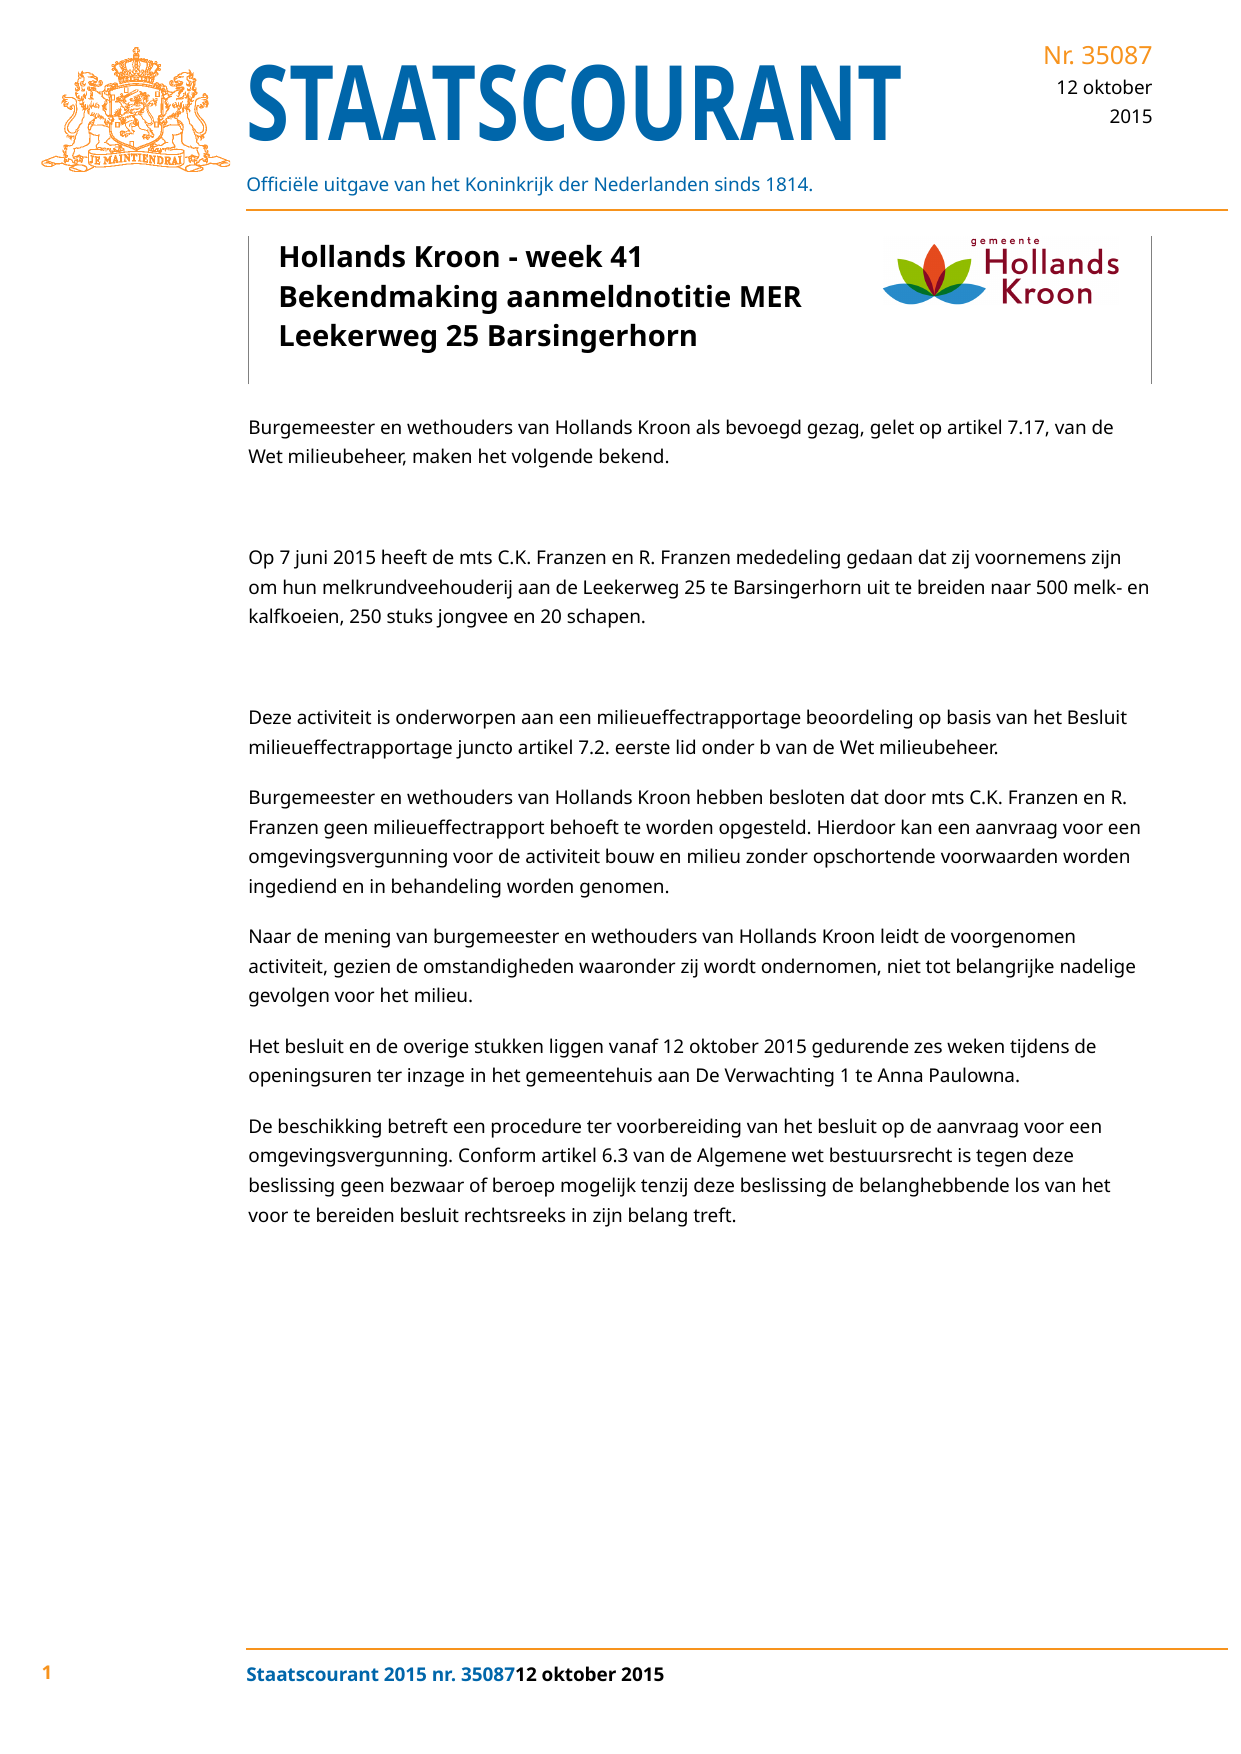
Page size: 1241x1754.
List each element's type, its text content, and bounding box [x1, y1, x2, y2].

text Op 7 juni 2015 heeft de mts C.K. Franzen en R. Franzen mededeling gedaan dat zij voornemens zijn om hun melkrundveehouderij aan de Leekerweg 25 te Barsingerhorn uit te breiden naar 500 melk- en kalfkoeien, 250 stuks jongvee en 20 schapen. [248, 544, 1152, 629]
text Burgemeester en wethouders van Hollands Kroon als bevoegd gezag, gelet op artikel 7.17, van de Wet milieubeheer, maken het volgende bekend. [248, 414, 1152, 469]
picture [882, 236, 1119, 305]
table_header [850, 236, 1151, 384]
text Het besluit en de overige stukken liggen vanaf 12 oktober 2015 gedurende zes weken tijdens de openingsuren ter inzage in het gemeentehuis aan De Verwachting 1 te Anna Paulowna. [248, 1033, 1152, 1088]
text Burgemeester en wethouders van Hollands Kroon hebben besloten dat door mts C.K. Franzen en R. Franzen geen milieueffectrapport behoeft te worden opgesteld. Hierdoor kan een aanvraag voor een omgevingsvergunning voor de activiteit bouw en milieu zonder opschortende voorwaarden worden ingediend en in behandeling worden genomen. [248, 784, 1152, 899]
table_header Hollands Kroon - week 41 Bekendmaking aanmeldnotitie MER Leekerweg 25 Barsingerhorn [249, 236, 850, 384]
text De beschikking betreft een procedure ter voorbereiding van het besluit op de aanvraag voor een omgevingsvergunning. Conform artikel 6.3 van de Algemene wet bestuursrecht is tegen deze beslissing geen bezwaar of beroep mogelijk tenzij deze beslissing de belanghebbende los van het voor te bereiden besluit rechtsreeks in zijn belang treft. [248, 1113, 1152, 1228]
text Deze activiteit is onderworpen aan een milieueffectrapportage beoordeling op basis van het Besluit milieueffectrapportage juncto artikel 7.2. eerste lid onder b van de Wet milieubeheer. [248, 704, 1152, 760]
picture [41, 47, 231, 172]
text Naar de mening van burgemeester en wethouders van Hollands Kroon leidt de voorgenomen activiteit, gezien de omstandigheden waaronder zij wordt ondernomen, niet tot belangrijke nadelige gevolgen voor het milieu. [248, 923, 1152, 1008]
